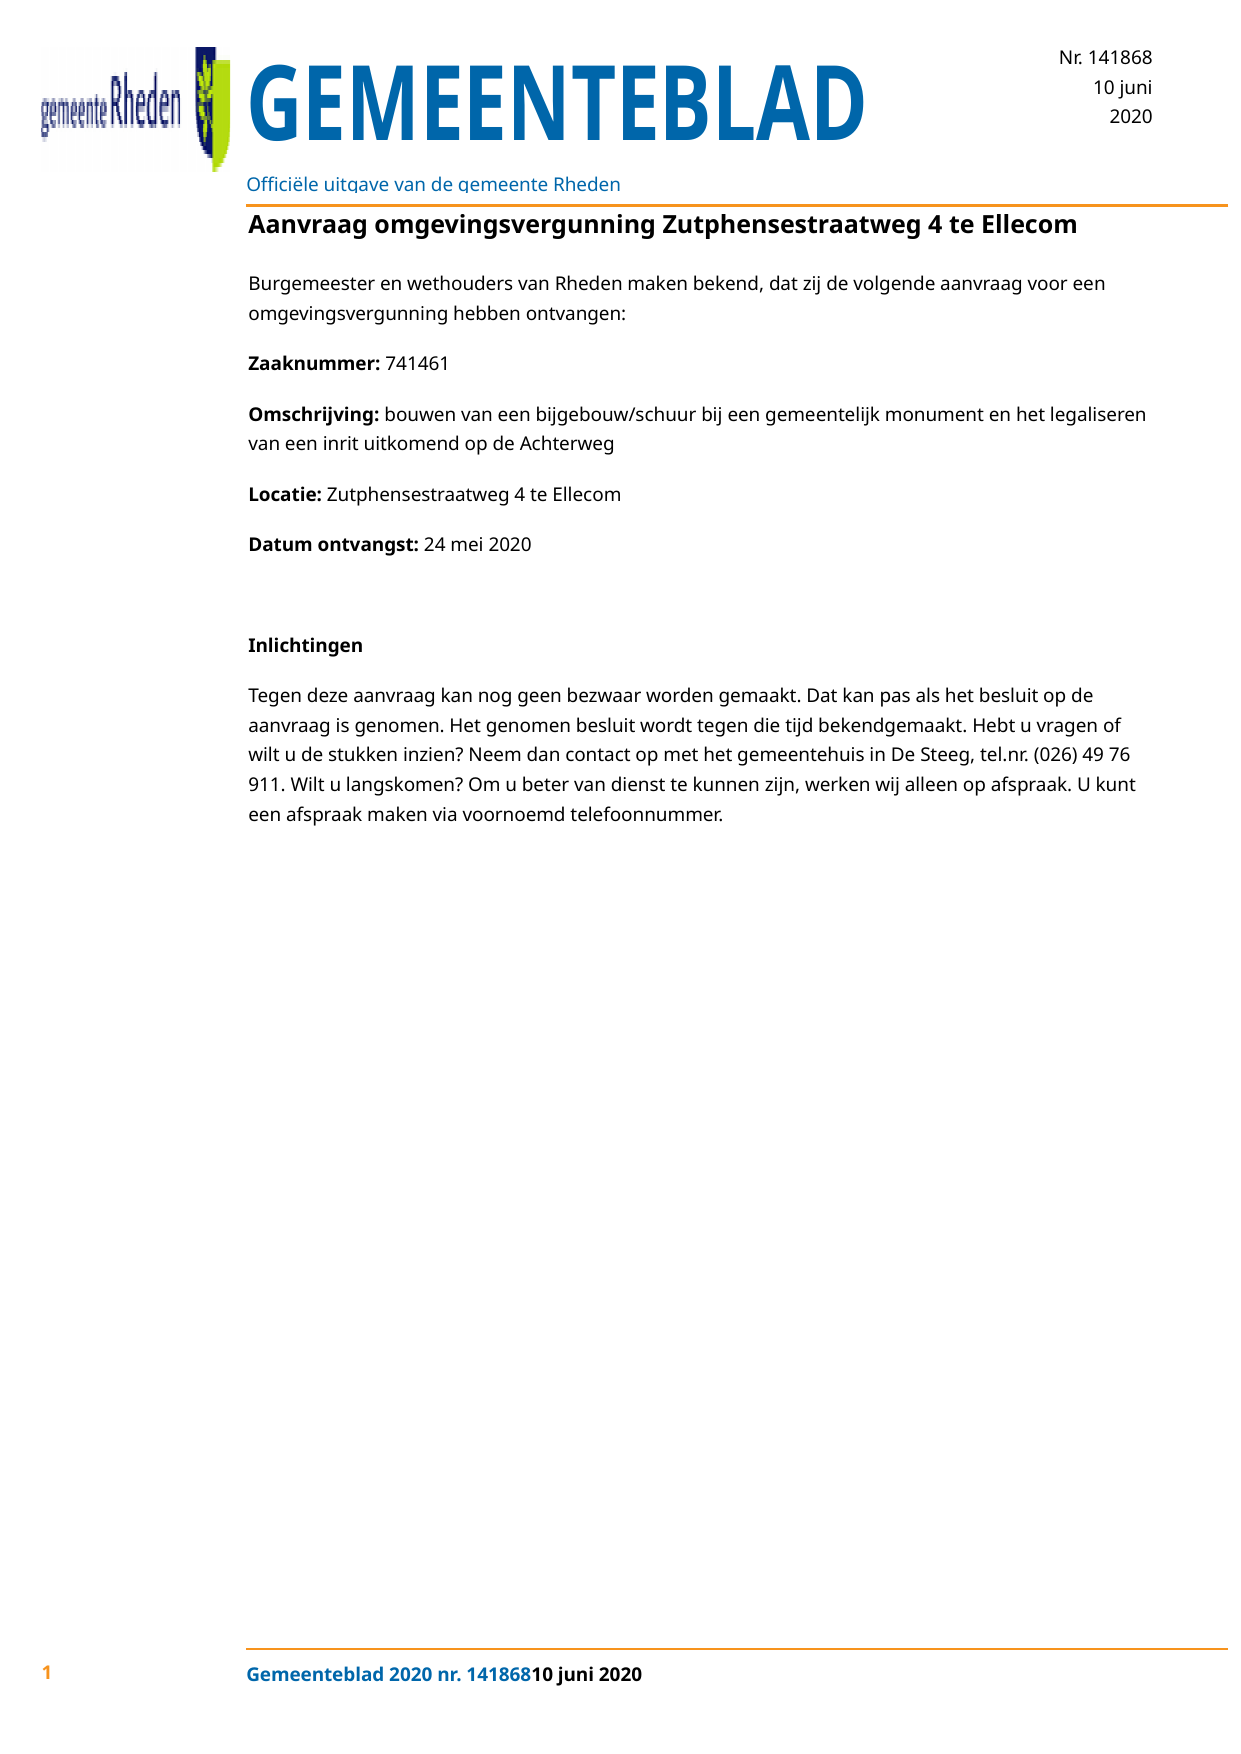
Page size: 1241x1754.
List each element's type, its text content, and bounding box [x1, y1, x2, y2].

text Tegen deze aanvraag kan nog geen bezwaar worden gemaakt. Dat kan pas als het besluit op de aanvraag is genomen. Het genomen besluit wordt tegen die tijd bekendgemaakt. Hebt u vragen of wilt u de stukken inzien? Neem dan contact op met het gemeentehuis in De Steeg, tel.nr. (026) 49 76 911. Wilt u langskomen? Om u beter van dienst te kunnen zijn, werken wij alleen op afspraak. U kunt een afspraak maken via voornoemd telefoonnummer. [248, 682, 1152, 826]
picture [41, 47, 231, 172]
text Zaaknummer: 741461 [248, 350, 1152, 376]
text Omschrijving: bouwen van een bijgebouw/schuur bij een gemeentelijk monument en het legaliseren van een inrit uitkomend op de Achterweg [248, 401, 1152, 456]
text Burgemeester en wethouders van Rheden maken bekend, dat zij de volgende aanvraag voor een omgevingsvergunning hebben ontvangen: [248, 270, 1152, 326]
text Aanvraag omgevingsvergunning Zutphensestraatweg 4 te Ellecom [248, 207, 1152, 241]
text Locatie: Zutphensestraatweg 4 te Ellecom [248, 481, 1152, 506]
text Datum ontvangst: 24 mei 2020 [248, 531, 1152, 557]
text Inlichtingen [248, 632, 1152, 658]
